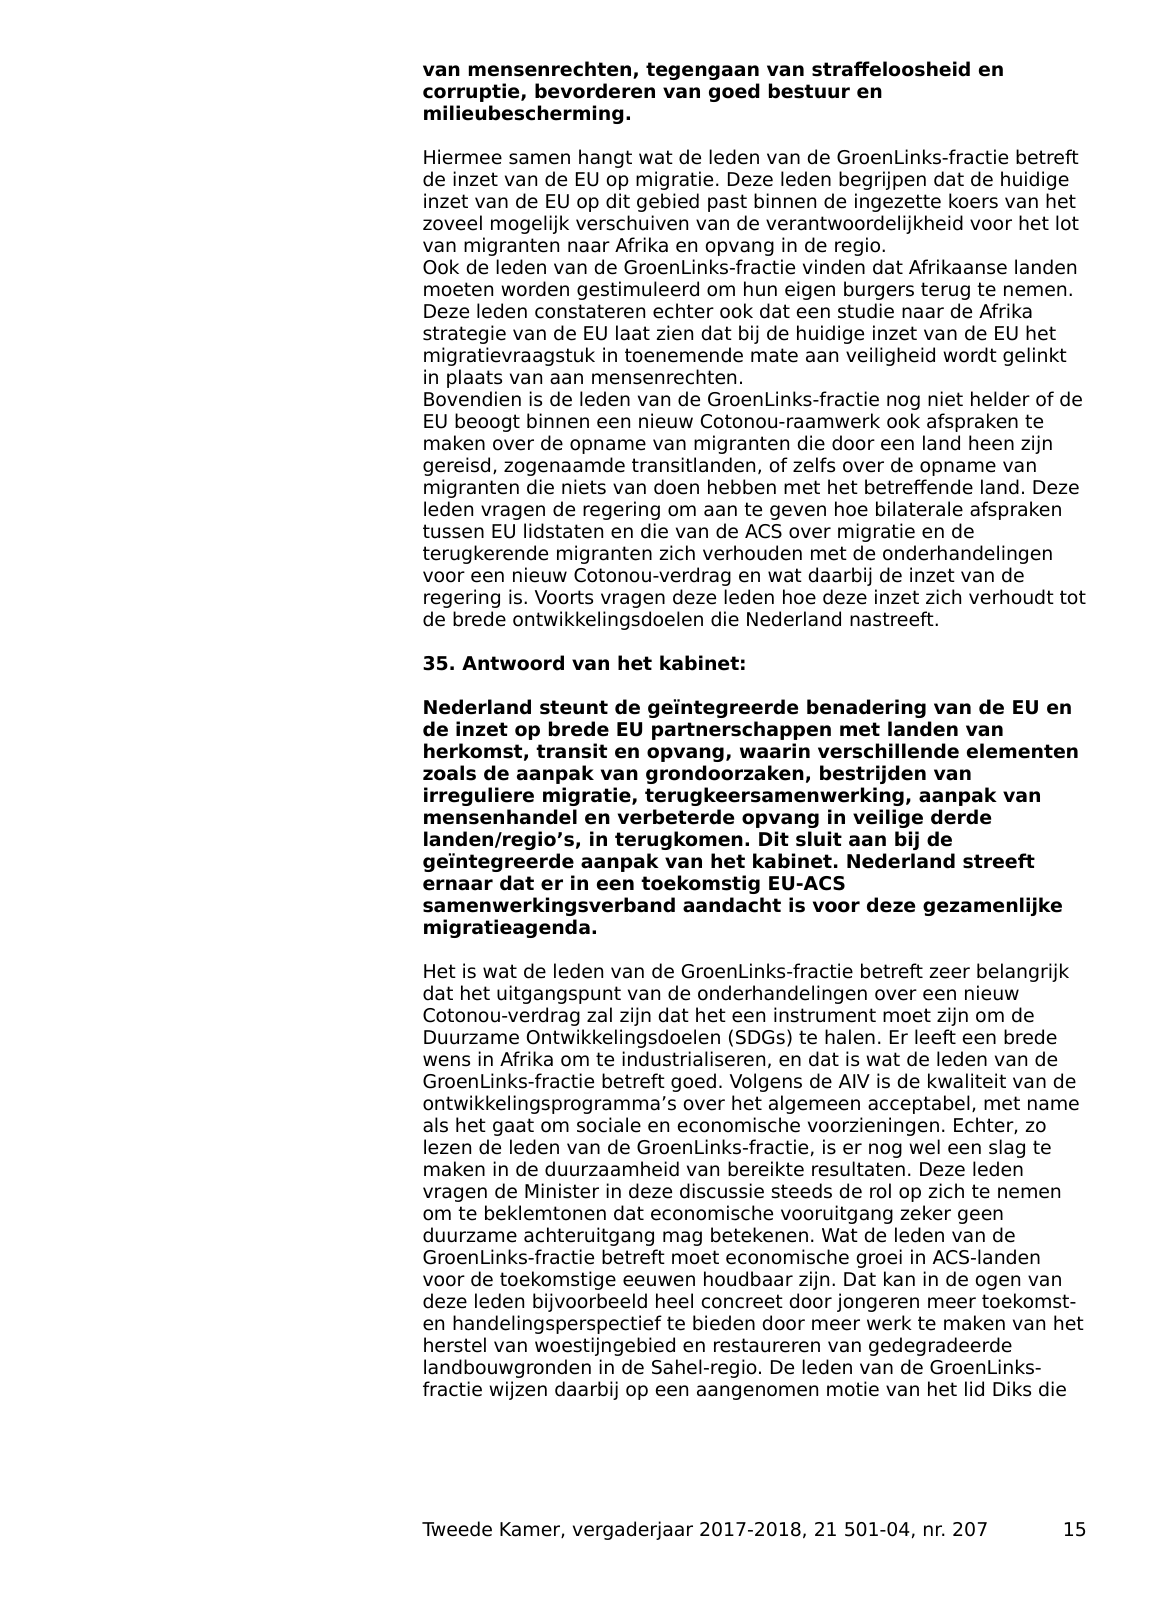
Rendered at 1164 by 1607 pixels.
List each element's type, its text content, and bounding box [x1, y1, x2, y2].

text 35. Antwoord van het kabinet: [422, 653, 1087, 675]
text Hiermee samen hangt wat de leden van de GroenLinks-fractie betreft de inzet van de EU op migratie. Deze leden begrijpen dat de huidige inzet van de EU op dit gebied past binnen de ingezette koers van het zoveel mogelijk verschuiven van de verantwoordelijkheid voor het lot van migranten naar Afrika en opvang in de regio. [422, 147, 1087, 257]
text Nederland steunt de geïntegreerde benadering van de EU en de inzet op brede EU partnerschappen met landen van herkomst, transit en opvang, waarin verschillende elementen zoals de aanpak van grondoorzaken, bestrijden van irreguliere migratie, terugkeersamenwerking, aanpak van mensenhandel en verbeterde opvang in veilige derde landen/regio’s, in terugkomen. Dit sluit aan bij de geïntegreerde aanpak van het kabinet. Nederland streeft ernaar dat er in een toekomstig EU-ACS samenwerkingsverband aandacht is voor deze gezamenlijke migratieagenda. [422, 697, 1087, 939]
text Bovendien is de leden van de GroenLinks-fractie nog niet helder of de EU beoogt binnen een nieuw Cotonou-raamwerk ook afspraken te maken over de opname van migranten die door een land heen zijn gereisd, zogenaamde transitlanden, of zelfs over de opname van migranten die niets van doen hebben met het betreffende land. Deze leden vragen de regering om aan te geven hoe bilaterale afspraken tussen EU lidstaten en die van de ACS over migratie en de terugkerende migranten zich verhouden met de onderhandelingen voor een nieuw Cotonou-verdrag en wat daarbij de inzet van de regering is. Voorts vragen deze leden hoe deze inzet zich verhoudt tot de brede ontwikkelingsdoelen die Nederland nastreeft. [422, 389, 1087, 631]
text van mensenrechten, tegengaan van straffeloosheid en corruptie, bevorderen van goed bestuur en milieubescherming. [422, 59, 1087, 125]
text Het is wat de leden van de GroenLinks-fractie betreft zeer belangrijk dat het uitgangspunt van de onderhandelingen over een nieuw Cotonou-verdrag zal zijn dat het een instrument moet zijn om de Duurzame Ontwikkelingsdoelen (SDGs) te halen. Er leeft een brede wens in Afrika om te industrialiseren, en dat is wat de leden van de GroenLinks-fractie betreft goed. Volgens de AIV is de kwaliteit van de ontwikkelingsprogramma’s over het algemeen acceptabel, met name als het gaat om sociale en economische voorzieningen. Echter, zo lezen de leden van de GroenLinks-fractie, is er nog wel een slag te maken in de duurzaamheid van bereikte resultaten. Deze leden vragen de Minister in deze discussie steeds de rol op zich te nemen om te beklemtonen dat economische vooruitgang zeker geen duurzame achteruitgang mag betekenen. Wat de leden van de GroenLinks-fractie betreft moet economische groei in ACS-landen voor de toekomstige eeuwen houdbaar zijn. Dat kan in de ogen van deze leden bijvoorbeeld heel concreet door jongeren meer toekomst- en handelingsperspectief te bieden door meer werk te maken van het herstel van woestijngebied en restaureren van gedegradeerde landbouwgronden in de Sahel-regio. De leden van de GroenLinks-fractie wijzen daarbij op een aangenomen motie van het lid Diks die [422, 961, 1087, 1401]
text Ook de leden van de GroenLinks-fractie vinden dat Afrikaanse landen moeten worden gestimuleerd om hun eigen burgers terug te nemen. Deze leden constateren echter ook dat een studie naar de Afrika strategie van de EU laat zien dat bij de huidige inzet van de EU het migratievraagstuk in toenemende mate aan veiligheid wordt gelinkt in plaats van aan mensenrechten. [422, 257, 1087, 389]
